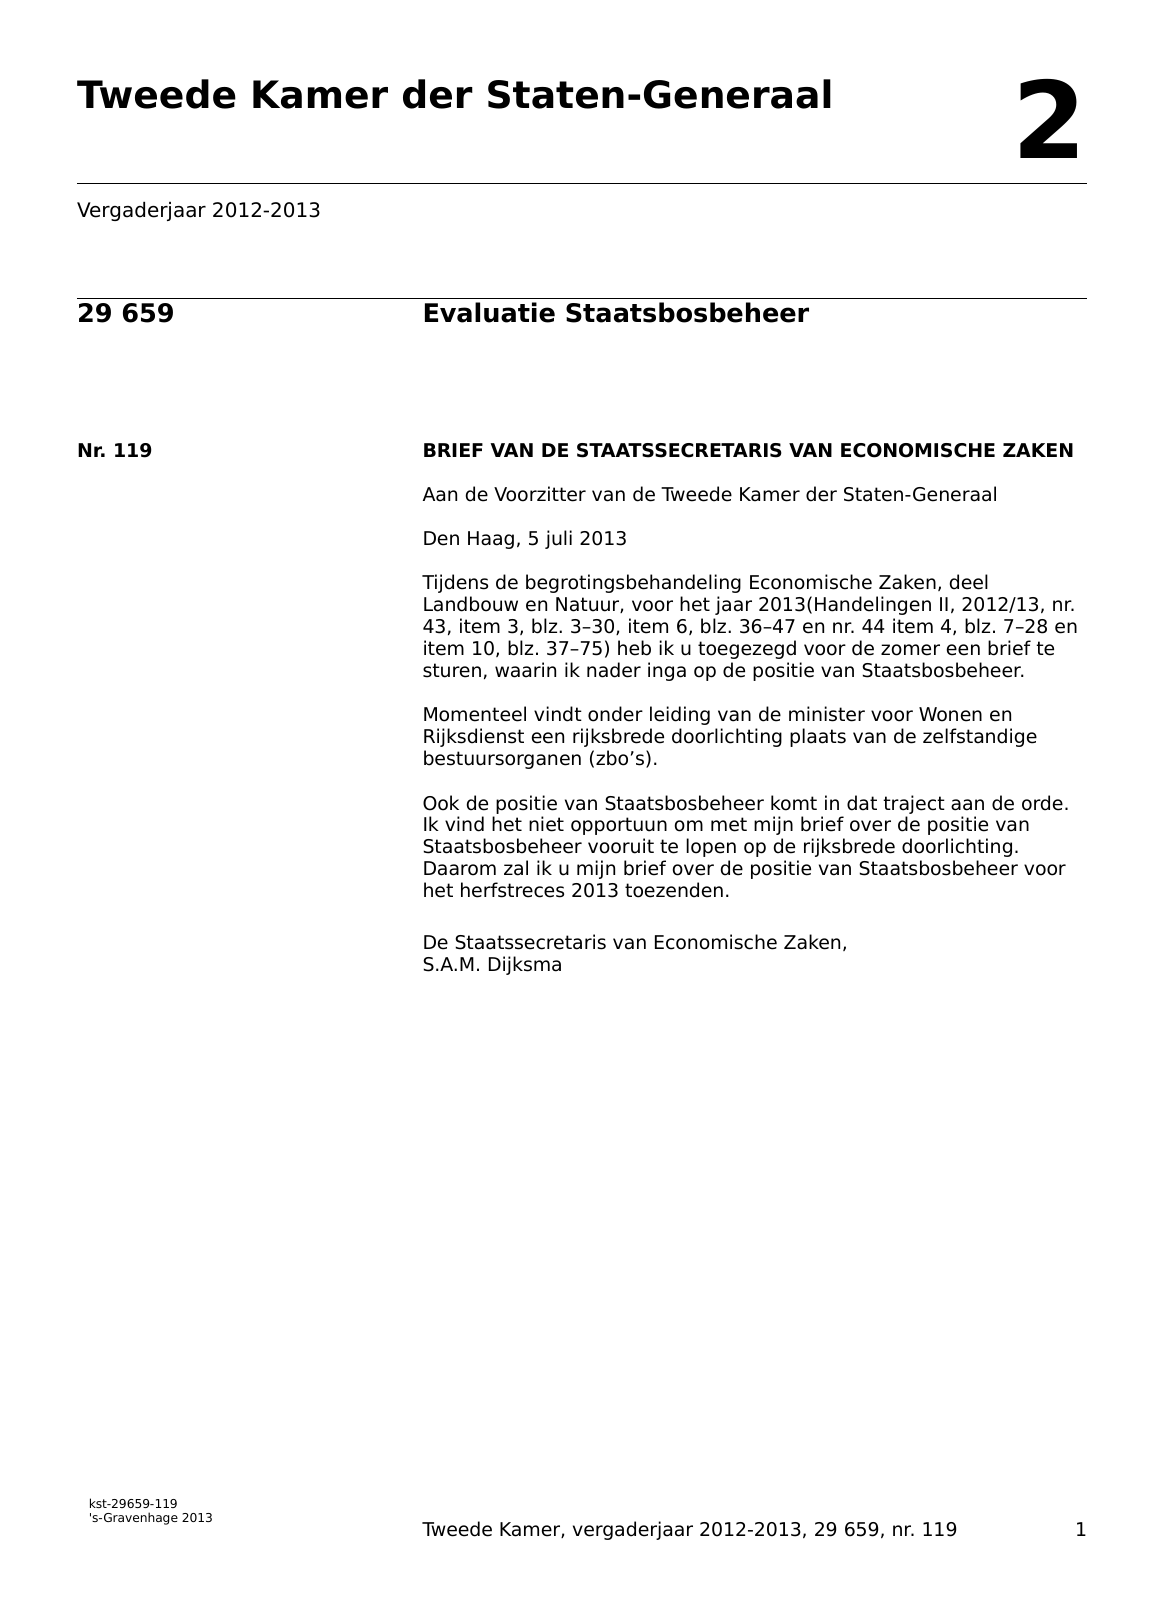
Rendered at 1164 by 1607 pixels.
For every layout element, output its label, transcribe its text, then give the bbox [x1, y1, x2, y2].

text Den Haag, 5 juli 2013 [422, 528, 1087, 550]
text Aan de Voorzitter van de Tweede Kamer der Staten-Generaal [422, 484, 1087, 506]
subtitle Nr. 119 BRIEF VAN DE STAATSSECRETARIS VAN ECONOMISCHE ZAKEN [77, 440, 1087, 462]
table_header Tweede Kamer der Staten-Generaal [77, 59, 886, 183]
text Ook de positie van Staatsbosbeheer komt in dat traject aan de orde. Ik vind het niet opportuun om met mijn brief over de positie van Staatsbosbeheer vooruit te lopen op de rijksbrede doorlichting. Daarom zal ik u mijn brief over de positie van Staatsbosbeheer voor het herfstreces 2013 toezenden. [422, 792, 1087, 902]
text 's-Gravenhage 2013 [88, 1511, 323, 1525]
text kst-29659-119 [88, 1497, 323, 1511]
text Tijdens de begrotingsbehandeling Economische Zaken, deel Landbouw en Natuur, voor het jaar 2013(Handelingen II, 2012/13, nr. 43, item 3, blz. 3–30, item 6, blz. 36–47 en nr. 44 item 4, blz. 7–28 en item 10, blz. 37–75) heb ik u toegezegd voor de zomer een brief te sturen, waarin ik nader inga op de positie van Staatsbosbeheer. [422, 572, 1087, 682]
text Momenteel vindt onder leiding van de minister voor Wonen en Rijksdienst een rijksbrede doorlichting plaats van de zelfstandige bestuursorganen (zbo’s). [422, 704, 1087, 770]
table_header 2 [886, 59, 1087, 183]
table_cell Vergaderjaar 2012-2013 [77, 184, 1087, 298]
subtitle 29 659 Evaluatie Staatsbosbeheer [77, 299, 1087, 329]
text De Staatssecretaris van Economische Zaken, S.A.M. Dijksma [422, 932, 1087, 976]
